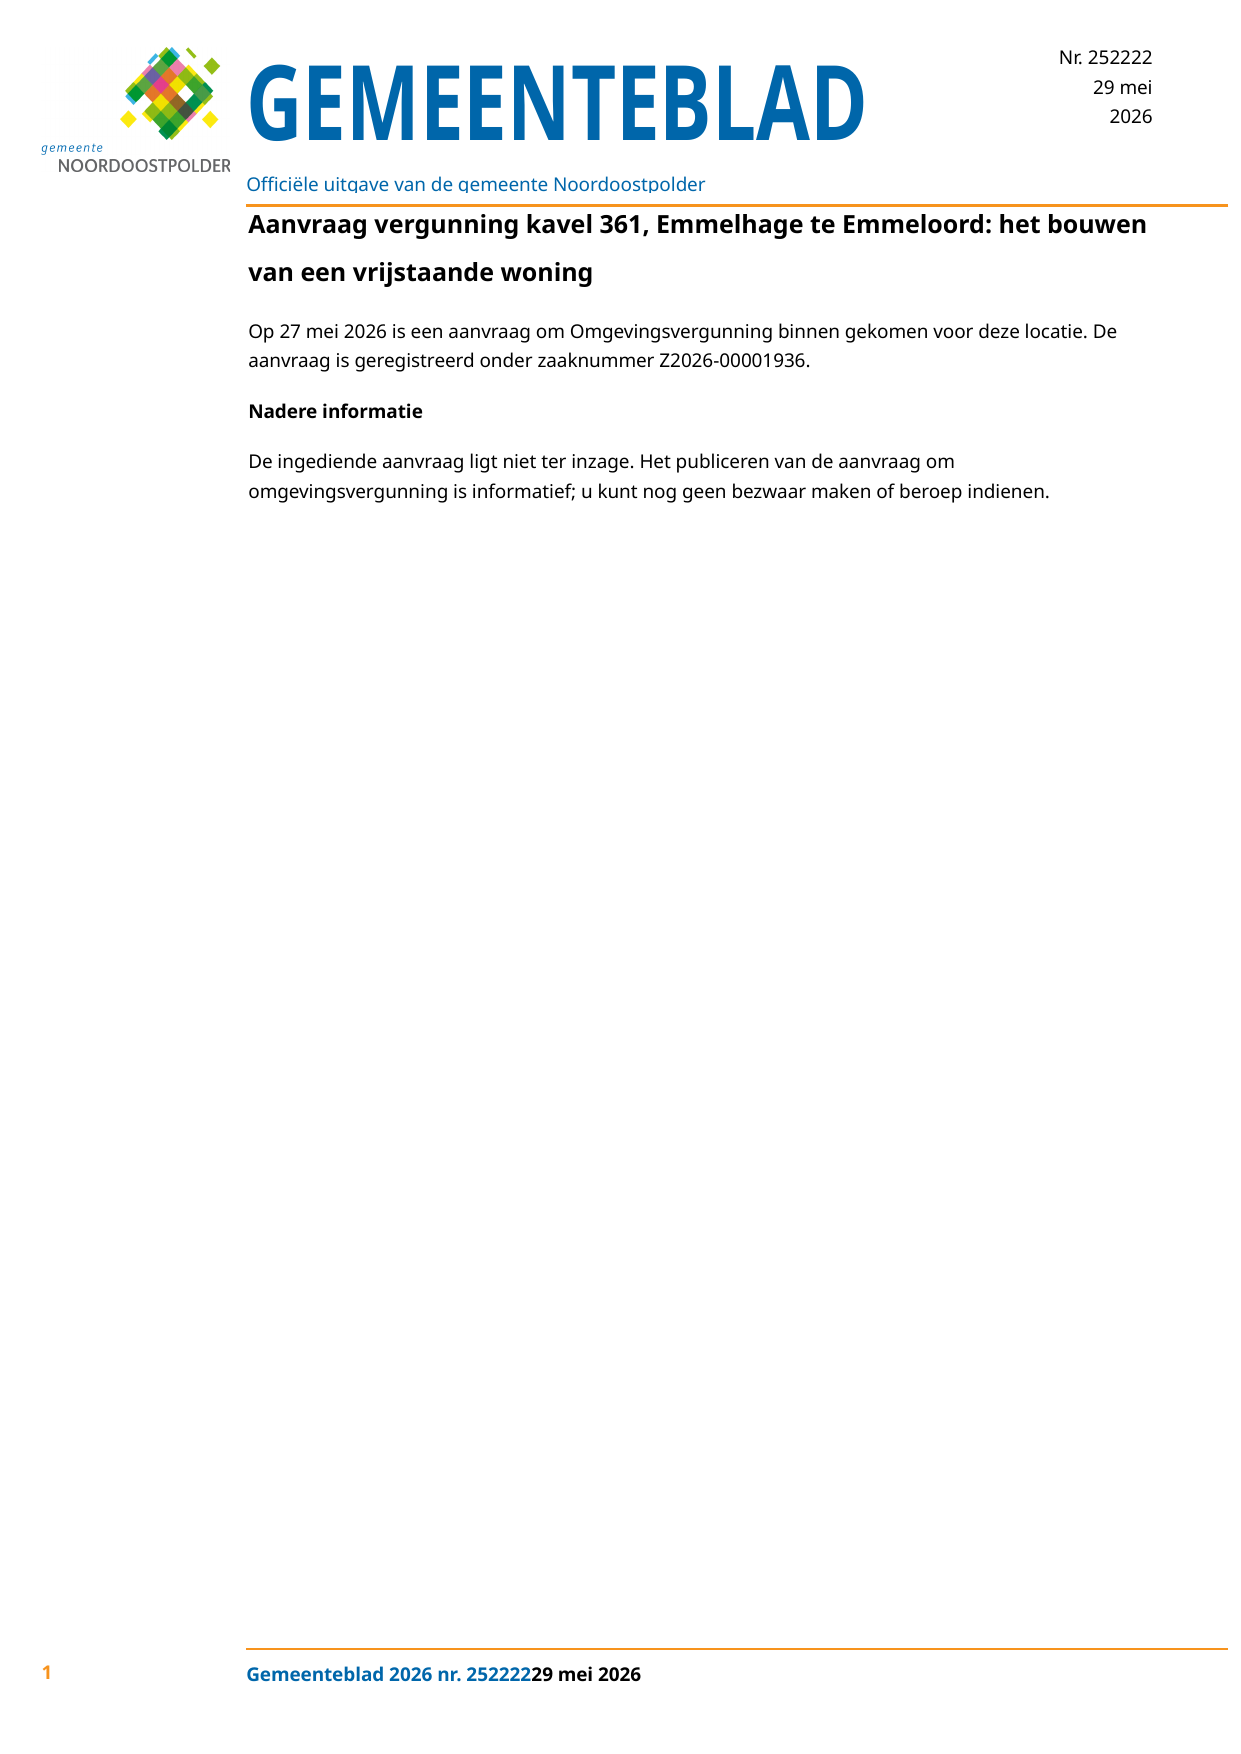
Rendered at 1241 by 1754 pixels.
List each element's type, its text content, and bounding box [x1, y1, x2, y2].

text Op 27 mei 2026 is een aanvraag om Omgevingsvergunning binnen gekomen voor deze locatie. De aanvraag is geregistreerd onder zaaknummer Z2026-00001936. [248, 318, 1152, 373]
text Nadere informatie [248, 398, 1152, 424]
picture [41, 47, 231, 172]
text De ingediende aanvraag ligt niet ter inzage. Het publiceren van de aanvraag om omgevingsvergunning is informatief; u kunt nog geen bezwaar maken of beroep indienen. [248, 448, 1152, 504]
text Aanvraag vergunning kavel 361, Emmelhage te Emmeloord: het bouwen van een vrijstaande woning [248, 207, 1152, 288]
